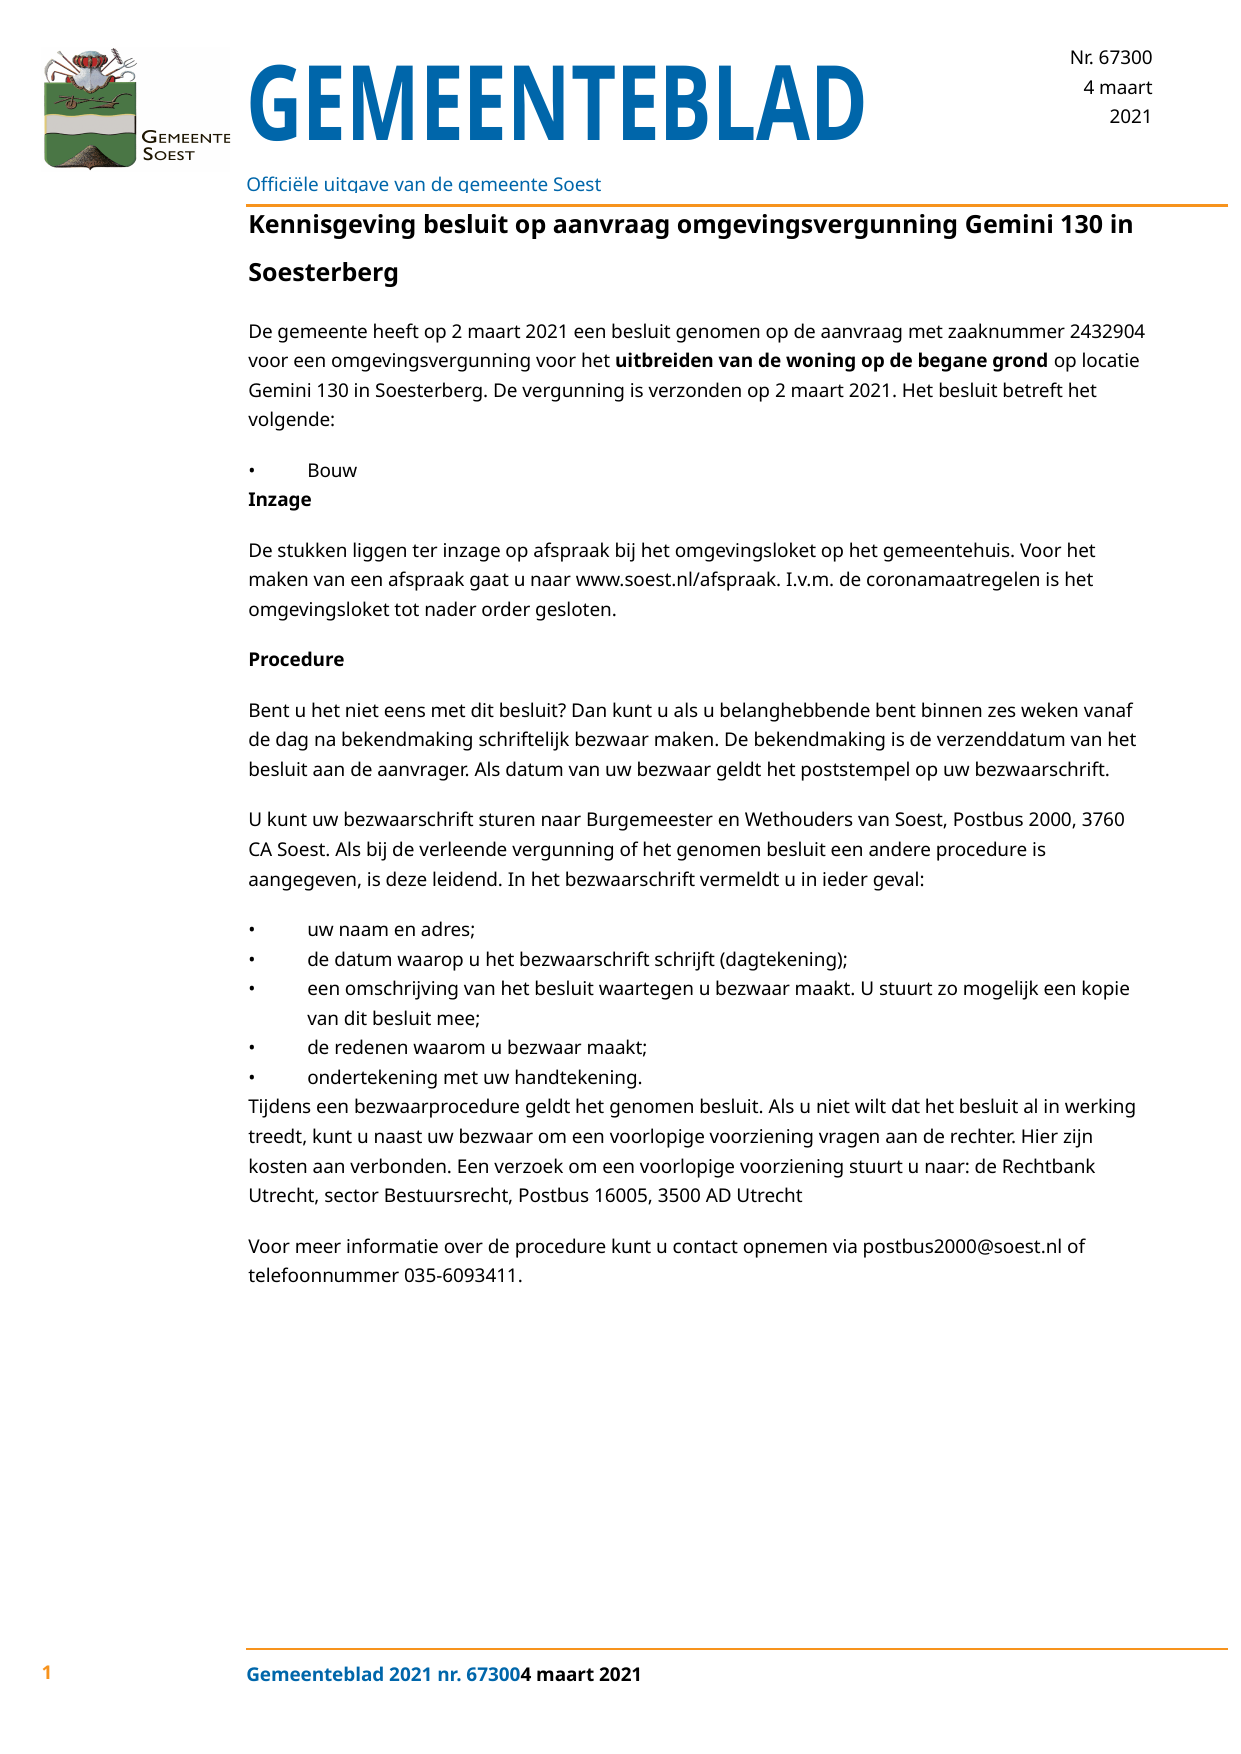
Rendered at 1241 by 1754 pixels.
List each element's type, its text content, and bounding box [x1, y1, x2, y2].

text Procedure [248, 647, 1152, 672]
text Tijdens een bezwaarprocedure geldt het genomen besluit. Als u niet wilt dat het besluit al in werking treedt, kunt u naast uw bezwaar om een voorlopige voorziening vragen aan de rechter. Hier zijn kosten aan verbonden. Een verzoek om een voorlopige voorziening stuurt u naar: de Rechtbank Utrecht, sector Bestuursrecht, Postbus 16005, 3500 AD Utrecht [248, 1094, 1152, 1208]
text Bent u het niet eens met dit besluit? Dan kunt u als u belanghebbende bent binnen zes weken vanaf de dag na bekendmaking schriftelijk bezwaar maken. De bekendmaking is de verzenddatum van het besluit aan de aanvrager. Als datum van uw bezwaar geldt het poststempel op uw bezwaarschrift. [248, 697, 1152, 782]
list ondertekening met uw handtekening. [248, 1064, 1152, 1090]
text Voor meer informatie over de procedure kunt u contact opnemen via postbus2000@soest.nl of telefoonnummer 035-6093411. [248, 1233, 1152, 1288]
text Inzage [248, 487, 1152, 512]
list de redenen waarom u bezwaar maakt; [248, 1034, 1152, 1060]
text U kunt uw bezwaarschrift sturen naar Burgemeester en Wethouders van Soest, Postbus 2000, 3760 CA Soest. Als bij de verleende vergunning of het genomen besluit een andere procedure is aangegeven, is deze leidend. In het bezwaarschrift vermeldt u in ieder geval: [248, 807, 1152, 892]
list Bouw [248, 457, 1152, 483]
list een omschrijving van het besluit waartegen u bezwaar maakt. U stuurt zo mogelijk een kopie van dit besluit mee; [248, 975, 1152, 1031]
text De stukken liggen ter inzage op afspraak bij het omgevingsloket op het gemeentehuis. Voor het maken van een afspraak gaat u naar www.soest.nl/afspraak. I.v.m. de coronamaatregelen is het omgevingsloket tot nader order gesloten. [248, 537, 1152, 622]
text De gemeente heeft op 2 maart 2021 een besluit genomen op de aanvraag met zaaknummer 2432904 voor een omgevingsvergunning voor het uitbreiden van de woning op de begane grond op locatie Gemini 130 in Soesterberg. De vergunning is verzonden op 2 maart 2021. Het besluit betreft het volgende: [248, 318, 1152, 432]
picture [41, 47, 231, 172]
list de datum waarop u het bezwaarschrift schrijft (dagtekening); [248, 946, 1152, 972]
text Kennisgeving besluit op aanvraag omgevingsvergunning Gemini 130 in Soesterberg [248, 207, 1152, 288]
list uw naam en adres; [248, 916, 1152, 942]
